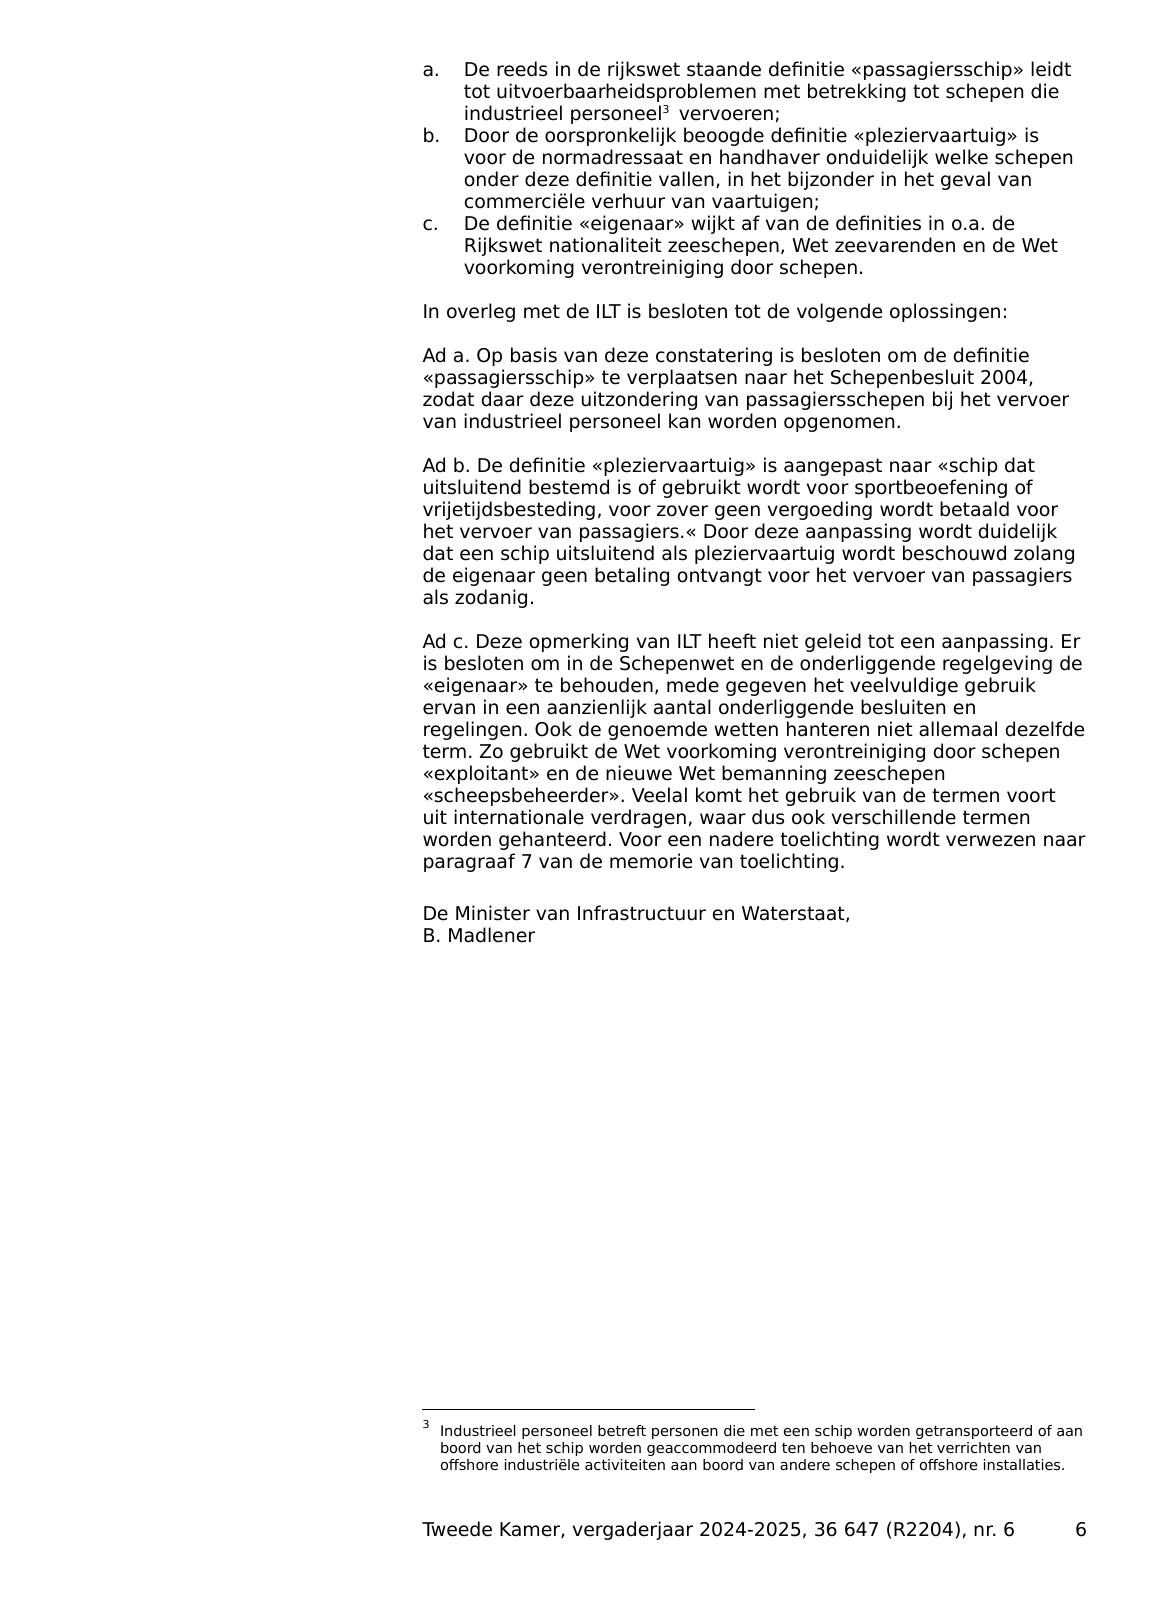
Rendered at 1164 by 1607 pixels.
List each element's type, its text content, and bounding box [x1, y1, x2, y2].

text a. De reeds in de rijkswet staande definitie «passagiersschip» leidt tot uitvoerbaarheidsproblemen met betrekking tot schepen die industrieel personeel vervoeren; [422, 59, 1087, 125]
text b. Door de oorspronkelijk beoogde definitie «pleziervaartuig» is voor de normadressaat en handhaver onduidelijk welke schepen onder deze definitie vallen, in het bijzonder in het geval van commerciële verhuur van vaartuigen; [422, 125, 1087, 213]
text Ad c. Deze opmerking van ILT heeft niet geleid tot een aanpassing. Er is besloten om in de Schepenwet en de onderliggende regelgeving de «eigenaar» te behouden, mede gegeven het veelvuldige gebruik ervan in een aanzienlijk aantal onderliggende besluiten en regelingen. Ook de genoemde wetten hanteren niet allemaal dezelfde term. Zo gebruikt de Wet voorkoming verontreiniging door schepen «exploitant» en de nieuwe Wet bemanning zeeschepen «scheepsbeheerder». Veelal komt het gebruik van de termen voort uit internationale verdragen, waar dus ook verschillende termen worden gehanteerd. Voor een nadere toelichting wordt verwezen naar paragraaf 7 van de memorie van toelichting. [422, 631, 1087, 873]
text In overleg met de ILT is besloten tot de volgende oplossingen: [422, 301, 1087, 323]
text Ad b. De definitie «pleziervaartuig» is aangepast naar «schip dat uitsluitend bestemd is of gebruikt wordt voor sportbeoefening of vrijetijdsbesteding, voor zover geen vergoeding wordt betaald voor het vervoer van passagiers.« Door deze aanpassing wordt duidelijk dat een schip uitsluitend als pleziervaartuig wordt beschouwd zolang de eigenaar geen betaling ontvangt voor het vervoer van passagiers als zodanig. [422, 455, 1087, 609]
text c. De definitie «eigenaar» wijkt af van de definities in o.a. de Rijkswet nationaliteit zeeschepen, Wet zeevarenden en de Wet voorkoming verontreiniging door schepen. [422, 213, 1087, 279]
text Industrieel personeel betreft personen die met een schip worden getransporteerd of aan boord van het schip worden geaccommodeerd ten behoeve van het verrichten van offshore industriële activiteiten aan boord van andere schepen of offshore installaties. [422, 1418, 1087, 1474]
text De Minister van Infrastructuur en Waterstaat, B. Madlener [422, 903, 1087, 947]
text Ad a. Op basis van deze constatering is besloten om de definitie «passagiersschip» te verplaatsen naar het Schepenbesluit 2004, zodat daar deze uitzondering van passagiersschepen bij het vervoer van industrieel personeel kan worden opgenomen. [422, 345, 1087, 433]
